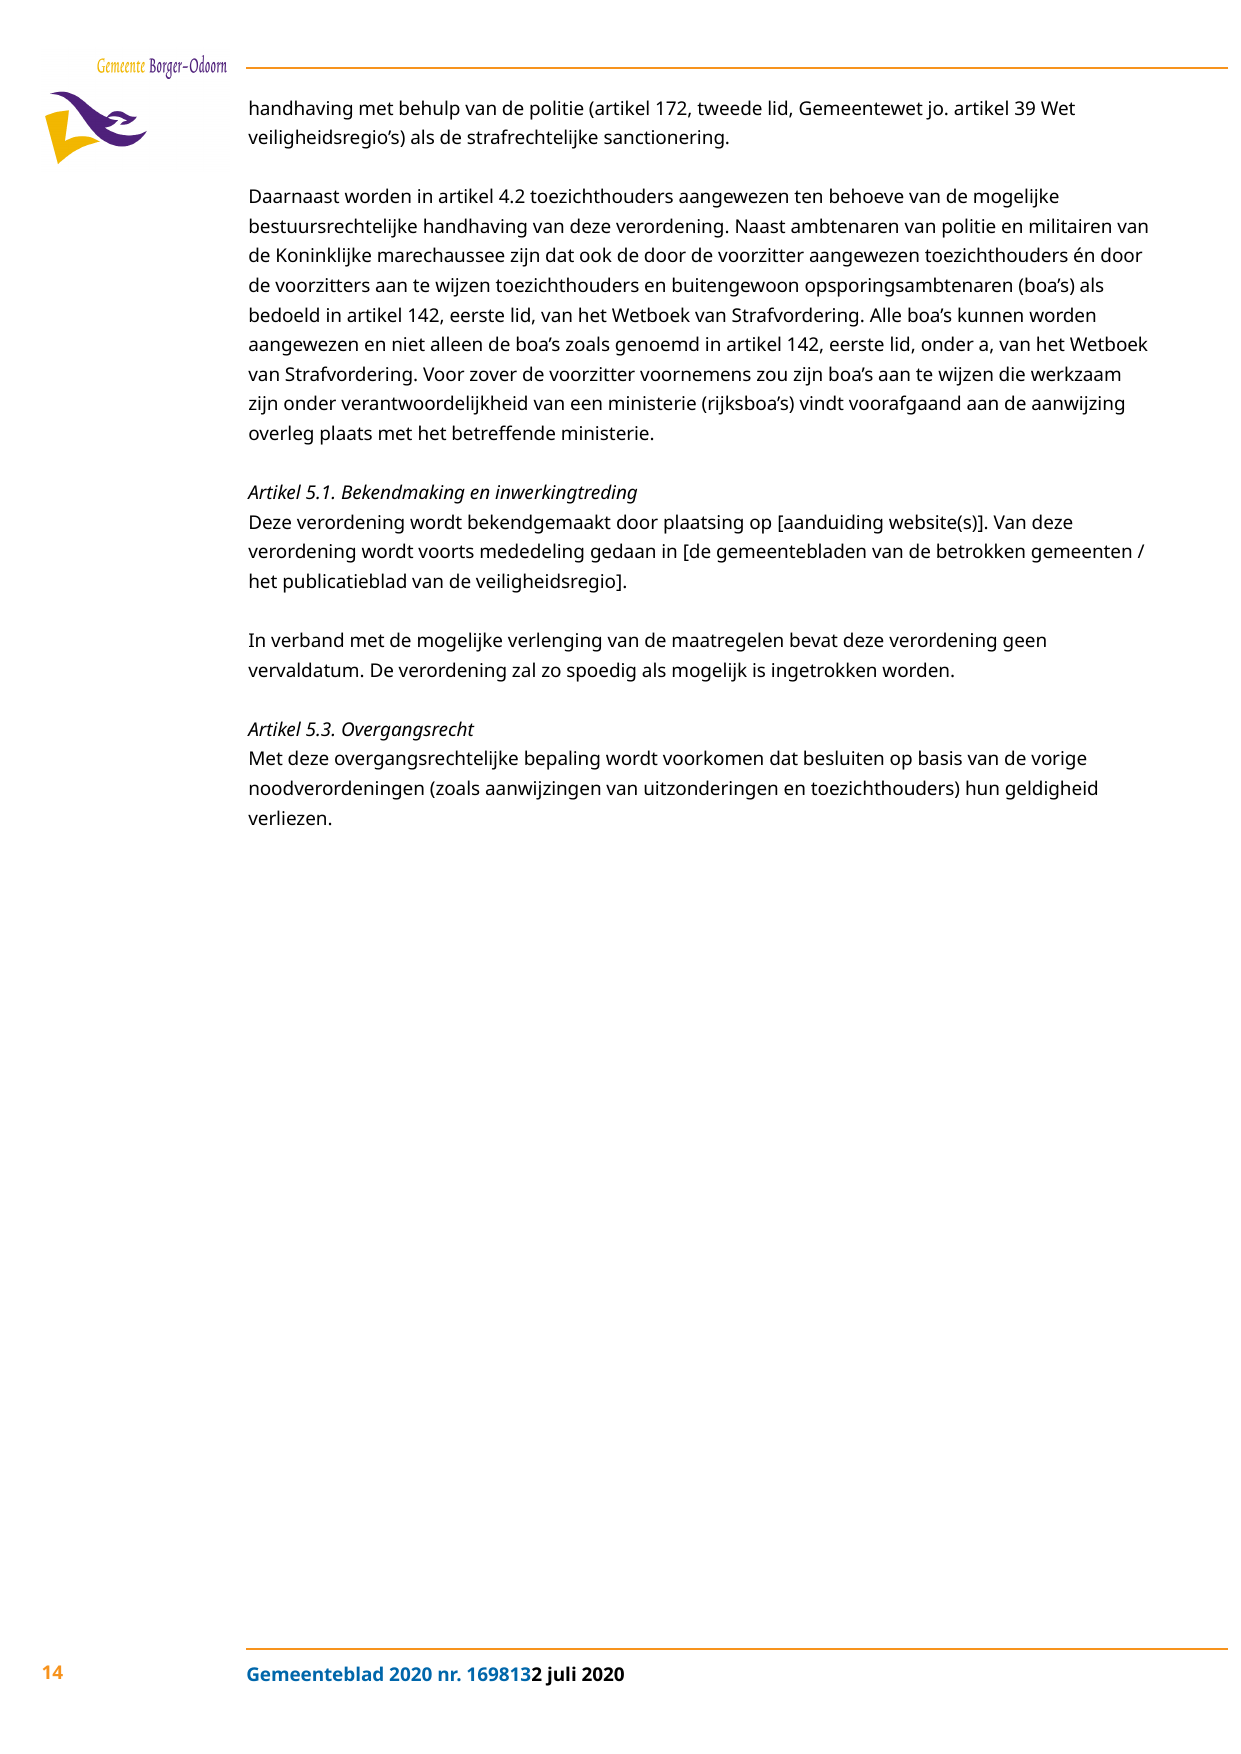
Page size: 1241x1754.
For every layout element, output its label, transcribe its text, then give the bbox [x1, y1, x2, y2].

picture [41, 47, 231, 172]
text Daarnaast worden in artikel 4.2 toezichthouders aangewezen ten behoeve van de mogelijke bestuursrechtelijke handhaving van deze verordening. Naast ambtenaren van politie en militairen van de Koninklijke marechaussee zijn dat ook de door de voorzitter aangewezen toezichthouders én door de voorzitters aan te wijzen toezichthouders en buitengewoon opsporingsambtenaren (boa’s) als bedoeld in artikel 142, eerste lid, van het Wetboek van Strafvordering. Alle boa’s kunnen worden aangewezen en niet alleen de boa’s zoals genoemd in artikel 142, eerste lid, onder a, van het Wetboek van Strafvordering. Voor zover de voorzitter voornemens zou zijn boa’s aan te wijzen die werkzaam zijn onder verantwoordelijkheid van een ministerie (rijksboa’s) vindt voorafgaand aan de aanwijzing overleg plaats met het betreffende ministerie. [248, 183, 1152, 446]
text Artikel 5.1. Bekendmaking en inwerkingtreding [248, 479, 1152, 505]
text Artikel 5.3. Overgangsrecht [248, 716, 1152, 742]
text In verband met de mogelijke verlenging van de maatregelen bevat deze verordening geen vervaldatum. De verordening zal zo spoedig als mogelijk is ingetrokken worden. [248, 627, 1152, 683]
text Met deze overgangsrechtelijke bepaling wordt voorkomen dat besluiten op basis van de vorige noodverordeningen (zoals aanwijzingen van uitzonderingen en toezichthouders) hun geldigheid verliezen. [248, 746, 1152, 831]
text Deze verordening wordt bekendgemaakt door plaatsing op [aanduiding website(s)]. Van deze verordening wordt voorts mededeling gedaan in [de gemeentebladen van de betrokken gemeenten / het publicatieblad van de veiligheidsregio]. [248, 509, 1152, 594]
text handhaving met behulp van de politie (artikel 172, tweede lid, Gemeentewet jo. artikel 39 Wet veiligheidsregio’s) als de strafrechtelijke sanctionering. [248, 95, 1152, 150]
